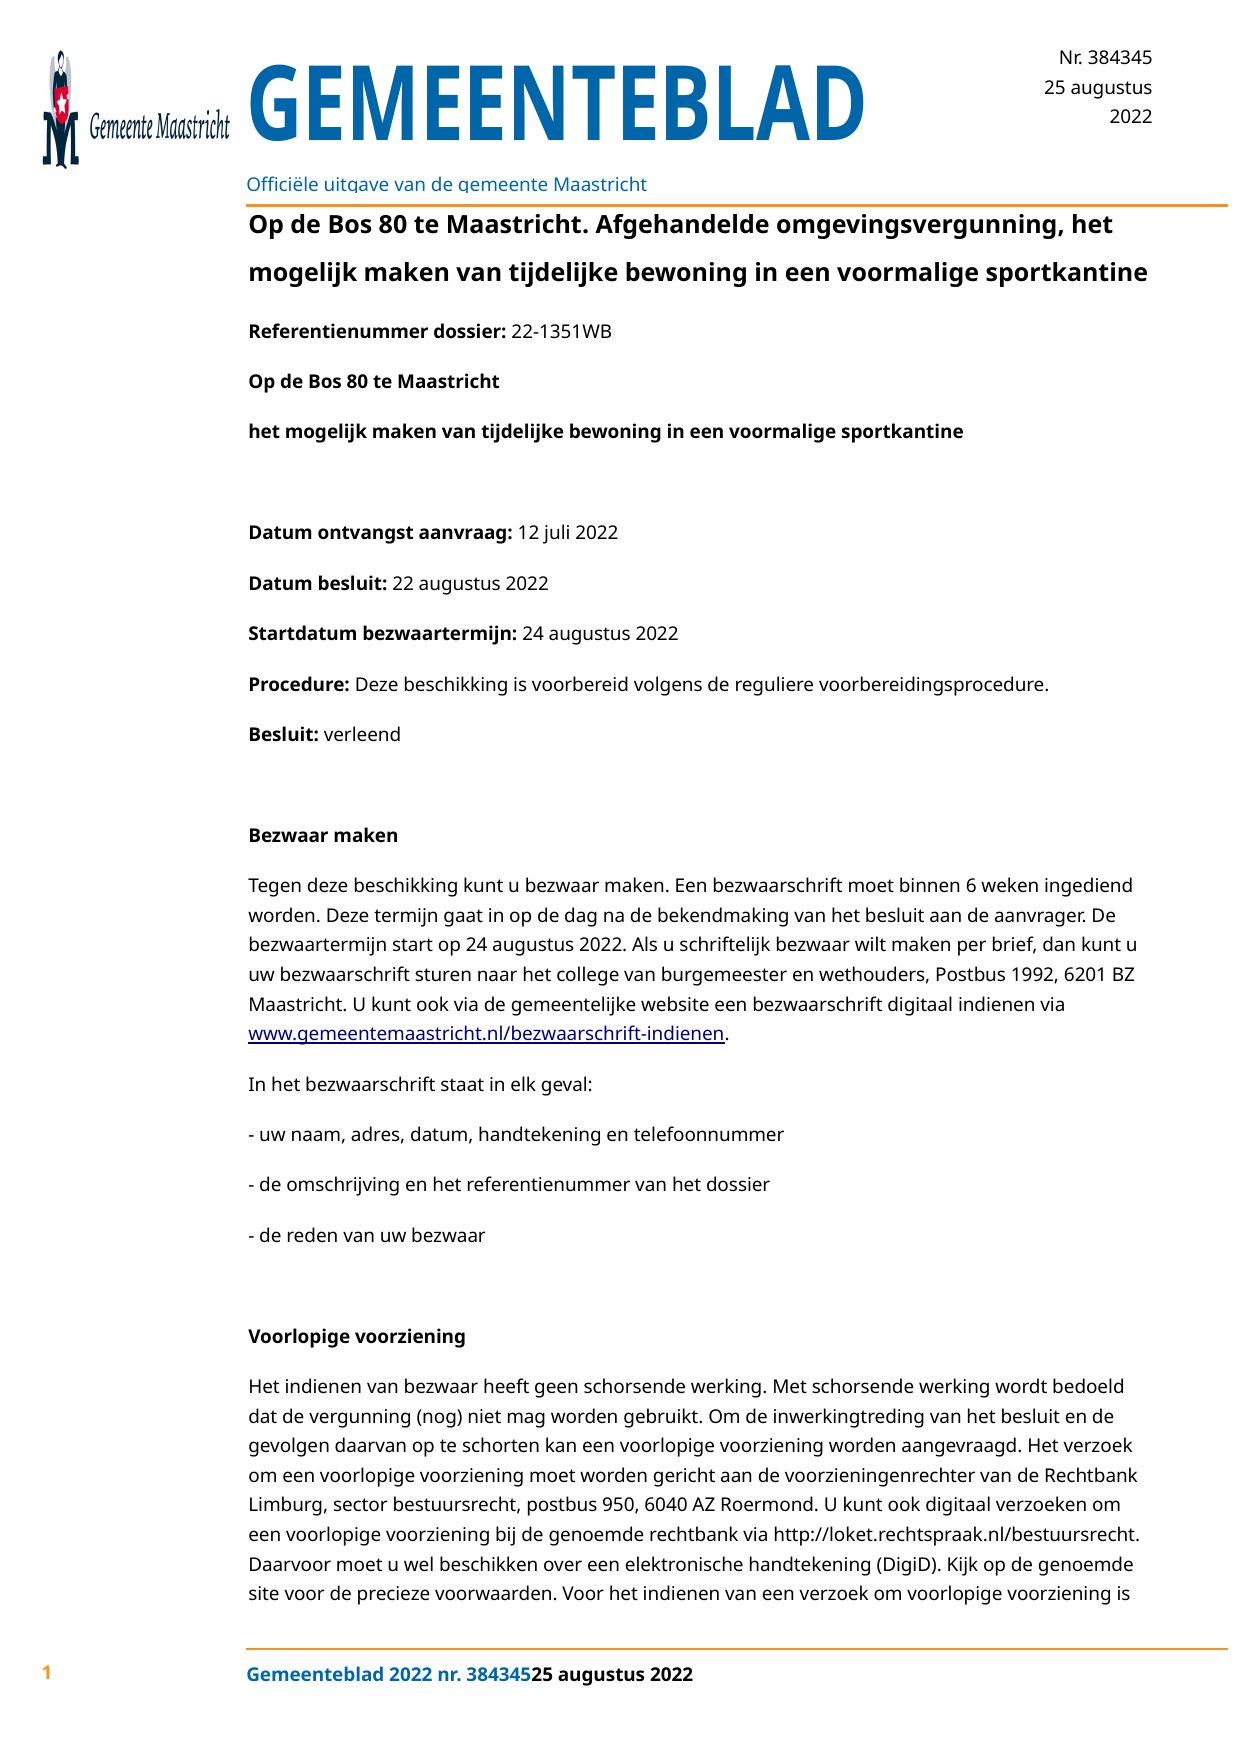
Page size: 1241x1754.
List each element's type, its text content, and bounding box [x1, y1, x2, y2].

picture [41, 47, 231, 172]
text In het bezwaarschrift staat in elk geval: [248, 1071, 1152, 1097]
text Referentienummer dossier: 22-1351WB [248, 318, 1152, 344]
text Op de Bos 80 te Maastricht [248, 368, 1152, 394]
text Datum ontvangst aanvraag: 12 juli 2022 [248, 519, 1152, 545]
text het mogelijk maken van tijdelijke bewoning in een voormalige sportkantine [248, 419, 1152, 444]
text Datum besluit: 22 augustus 2022 [248, 570, 1152, 596]
text Het indienen van bezwaar heeft geen schorsende werking. Met schorsende werking wordt bedoeld dat de vergunning (nog) niet mag worden gebruikt. Om de inwerkingtreding van het besluit en de gevolgen daarvan op te schorten kan een voorlopige voorziening worden aangevraagd. Het verzoek om een voorlopige voorziening moet worden gericht aan de voorzieningenrechter van de Rechtbank Limburg, sector bestuursrecht, postbus 950, 6040 AZ Roermond. U kunt ook digitaal verzoeken om een voorlopige voorziening bij de genoemde rechtbank via http://loket.rechtspraak.nl/bestuursrecht. Daarvoor moet u wel beschikken over een elektronische handtekening (DigiD). Kijk op de genoemde site voor de precieze voorwaarden. Voor het indienen van een verzoek om voorlopige voorziening is [248, 1373, 1152, 1606]
text - de omschrijving en het referentienummer van het dossier [248, 1172, 1152, 1197]
text Tegen deze beschikking kunt u bezwaar maken. Een bezwaarschrift moet binnen 6 weken ingediend worden. Deze termijn gaat in op de dag na de bekendmaking van het besluit aan de aanvrager. De bezwaartermijn start op 24 augustus 2022. Als u schriftelijk bezwaar wilt maken per brief, dan kunt u uw bezwaarschrift sturen naar het college van burgemeester en wethouders, Postbus 1992, 6201 BZ Maastricht. U kunt ook via de gemeentelijke website een bezwaarschrift digitaal indienen via www.gemeentemaastricht.nl/bezwaarschrift-indienen. [248, 872, 1152, 1046]
text - de reden van uw bezwaar [248, 1222, 1152, 1248]
text Op de Bos 80 te Maastricht. Afgehandelde omgevingsvergunning, het mogelijk maken van tijdelijke bewoning in een voormalige sportkantine [248, 207, 1152, 288]
text Voorlopige voorziening [248, 1323, 1152, 1349]
text Procedure: Deze beschikking is voorbereid volgens de reguliere voorbereidingsprocedure. [248, 671, 1152, 697]
text Bezwaar maken [248, 822, 1152, 848]
text Startdatum bezwaartermijn: 24 augustus 2022 [248, 620, 1152, 646]
text Besluit: verleend [248, 721, 1152, 747]
text - uw naam, adres, datum, handtekening en telefoonnummer [248, 1121, 1152, 1147]
